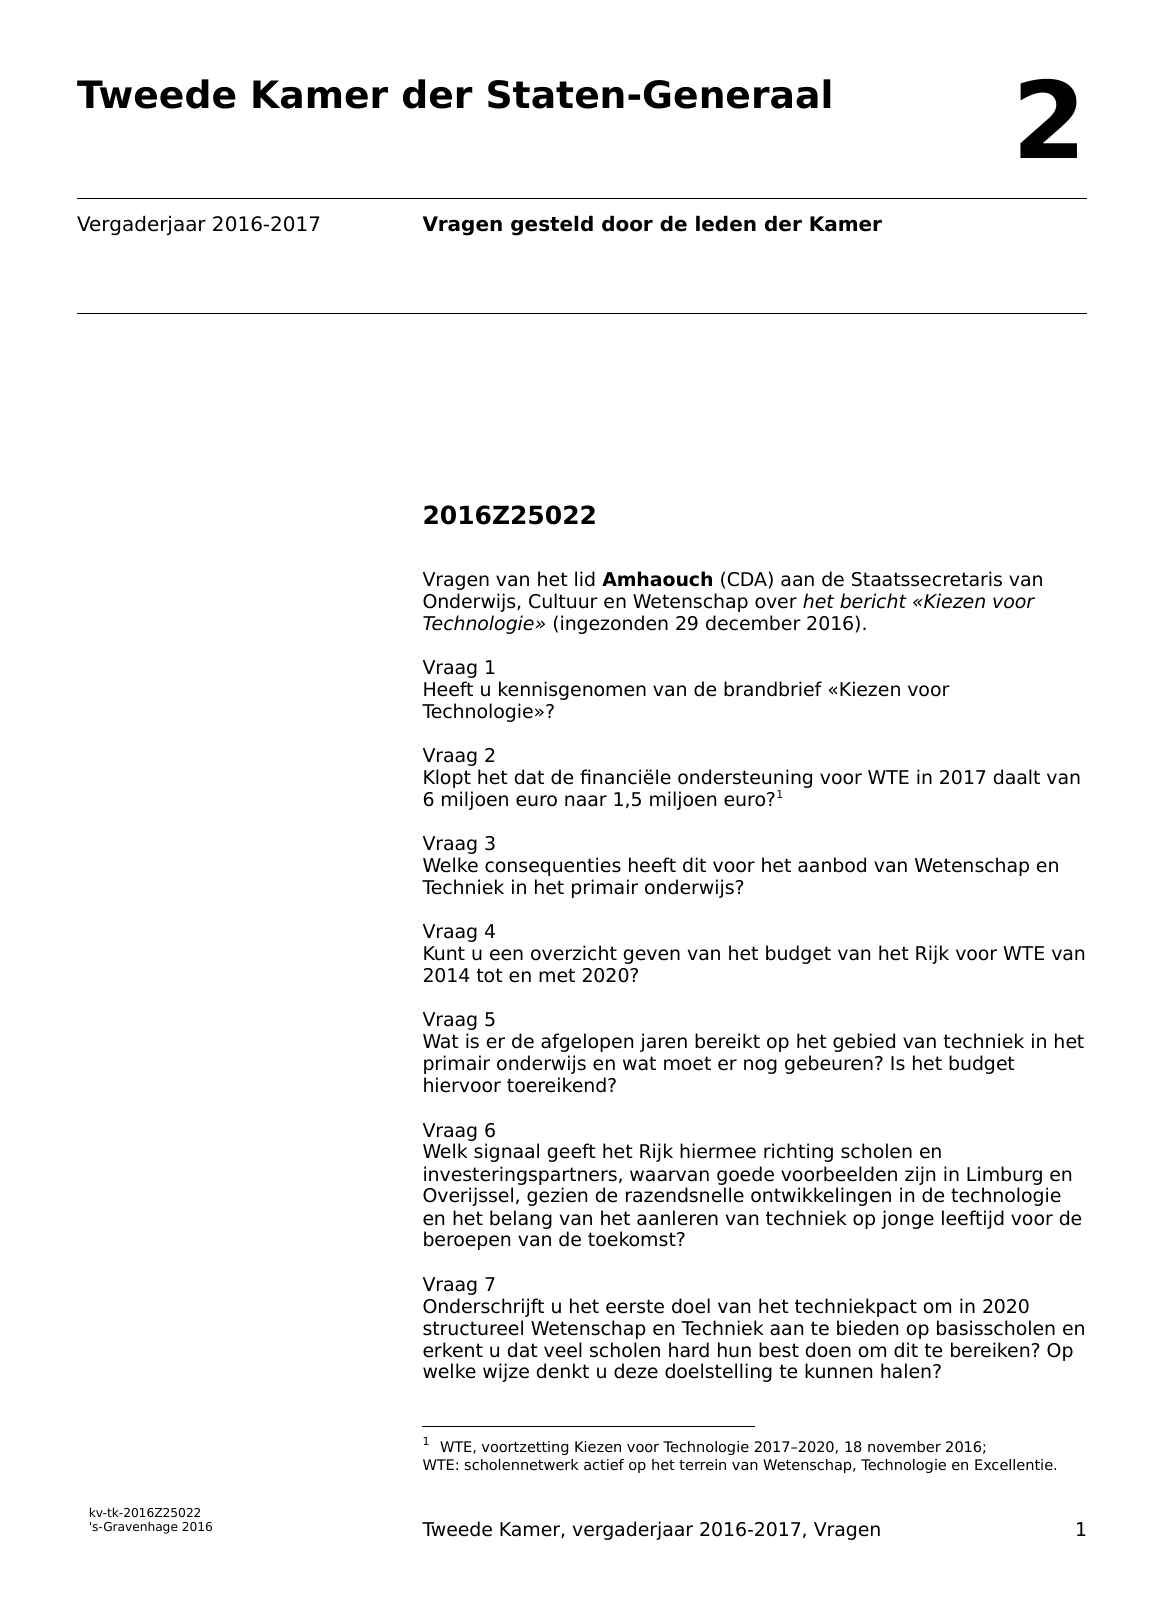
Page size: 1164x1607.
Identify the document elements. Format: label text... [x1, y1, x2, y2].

text Vraag 5 [422, 1009, 1087, 1031]
text Vragen van het lid Amhaouch (CDA) aan de Staatssecretaris van Onderwijs, Cultuur en Wetenschap over het bericht «Kiezen voor Technologie» (ingezonden 29 december 2016). [422, 569, 1087, 635]
text kv-tk-2016Z25022 [88, 1506, 323, 1520]
text Heeft u kennisgenomen van de brandbrief «Kiezen voor Technologie»? [422, 679, 1087, 723]
table_cell Vragen gesteld door de leden der Kamer [422, 199, 1087, 313]
text WTE, voortzetting Kiezen voor Technologie 2017–2020, 18 november 2016; [422, 1435, 1087, 1457]
text Vraag 1 [422, 657, 1087, 679]
text Vraag 3 [422, 833, 1087, 855]
text WTE: scholennetwerk actief op het terrein van Wetenschap, Technologie en Excellentie. [422, 1457, 1087, 1474]
text Vraag 4 [422, 921, 1087, 943]
text 2016Z25022 [422, 501, 1087, 531]
text Kunt u een overzicht geven van het budget van het Rijk voor WTE van 2014 tot en met 2020? [422, 943, 1087, 987]
text 's-Gravenhage 2016 [88, 1520, 323, 1534]
table_header Tweede Kamer der Staten-Generaal [77, 59, 886, 198]
text Vraag 2 [422, 745, 1087, 767]
text Vraag 7 [422, 1273, 1087, 1296]
text Vraag 6 [422, 1119, 1087, 1141]
text Welke consequenties heeft dit voor het aanbod van Wetenschap en Techniek in het primair onderwijs? [422, 855, 1087, 899]
table_header 2 [886, 59, 1087, 198]
table_cell Vergaderjaar 2016-2017 [77, 199, 422, 313]
text Klopt het dat de financiële ondersteuning voor WTE in 2017 daalt van 6 miljoen euro naar 1,5 miljoen euro? [422, 767, 1087, 811]
text Onderschrijft u het eerste doel van het techniekpact om in 2020 structureel Wetenschap en Techniek aan te bieden op basisscholen en erkent u dat veel scholen hard hun best doen om dit te bereiken? Op welke wijze denkt u deze doelstelling te kunnen halen? [422, 1296, 1087, 1383]
text Wat is er de afgelopen jaren bereikt op het gebied van techniek in het primair onderwijs en wat moet er nog gebeuren? Is het budget hiervoor toereikend? [422, 1031, 1087, 1097]
text Welk signaal geeft het Rijk hiermee richting scholen en investeringspartners, waarvan goede voorbeelden zijn in Limburg en Overijssel, gezien de razendsnelle ontwikkelingen in de technologie en het belang van het aanleren van techniek op jonge leeftijd voor de beroepen van de toekomst? [422, 1141, 1087, 1251]
